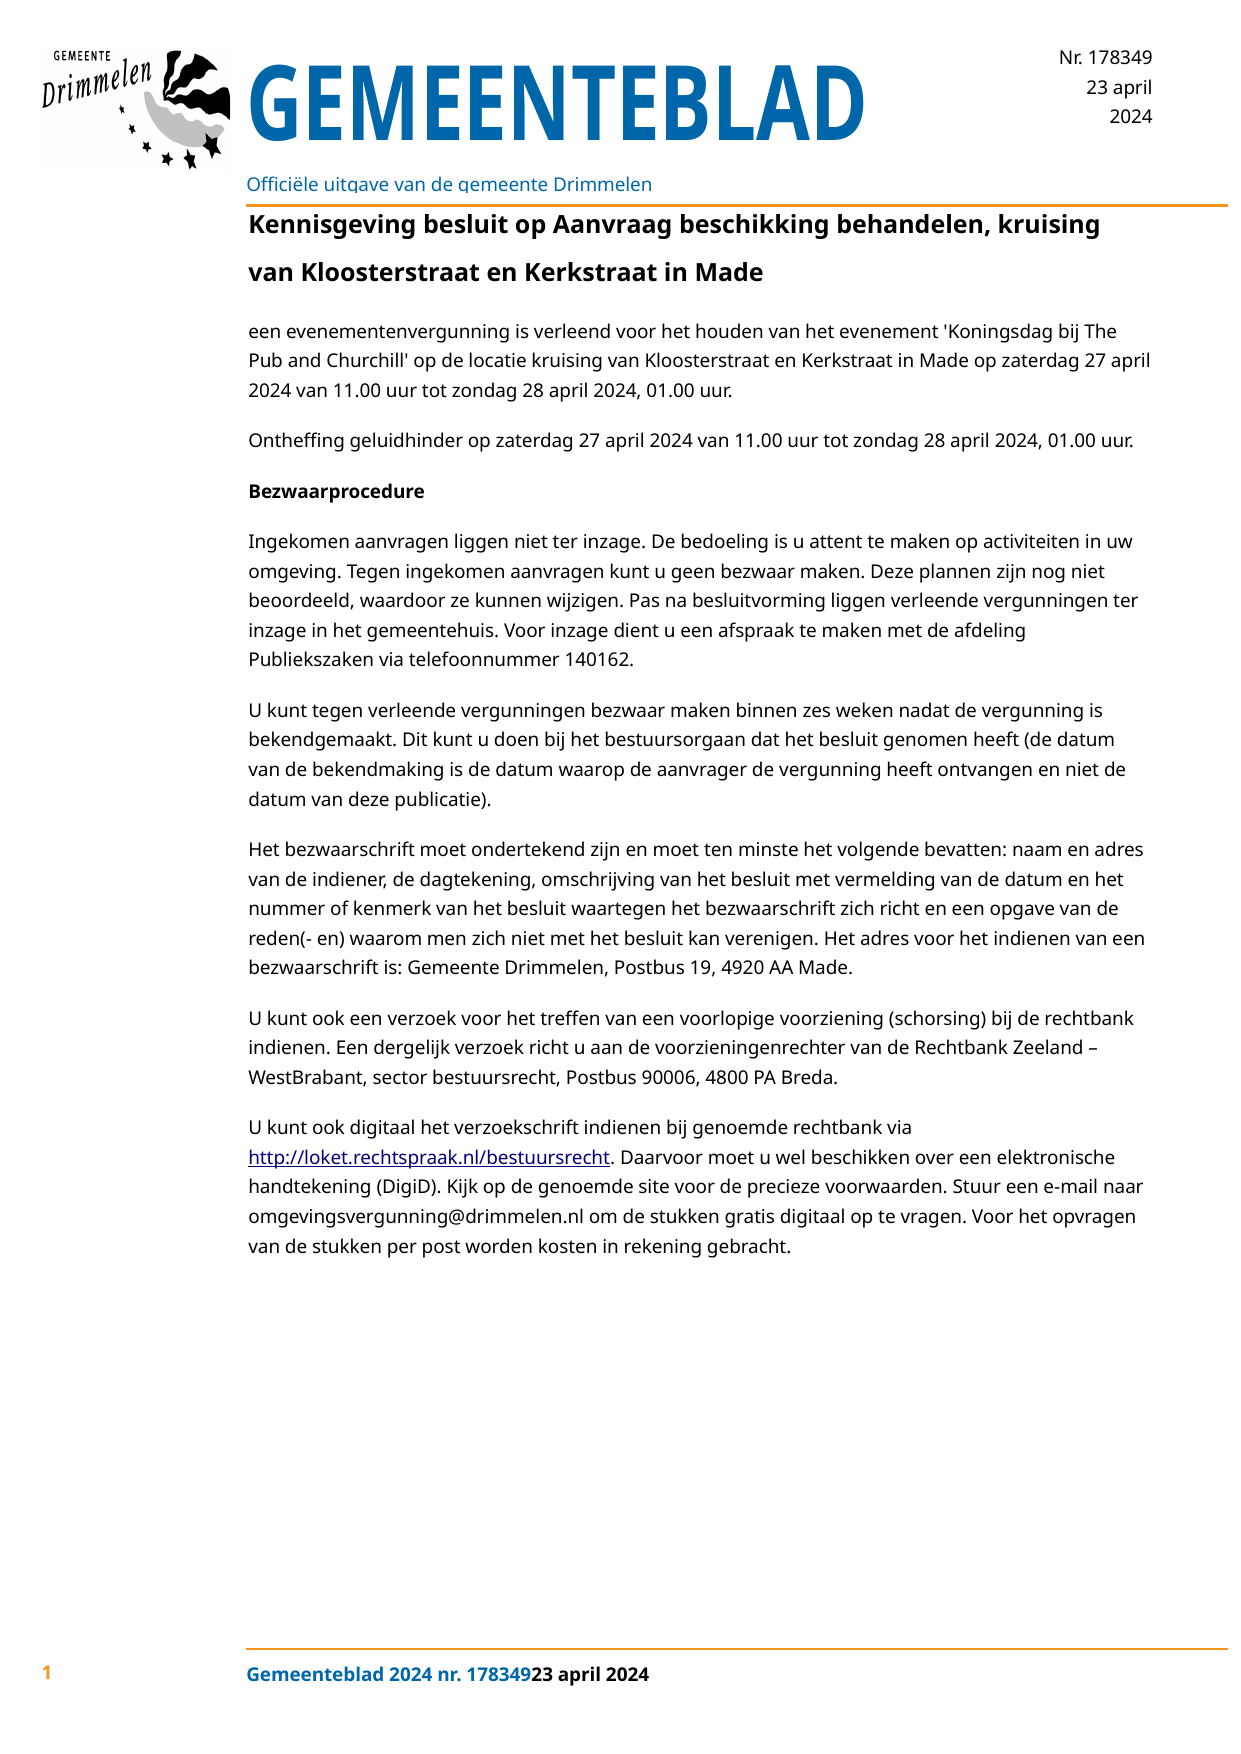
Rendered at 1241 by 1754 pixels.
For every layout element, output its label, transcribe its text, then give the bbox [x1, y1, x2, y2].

text U kunt tegen verleende vergunningen bezwaar maken binnen zes weken nadat de vergunning is bekendgemaakt. Dit kunt u doen bij het bestuursorgaan dat het besluit genomen heeft (de datum van de bekendmaking is de datum waarop de aanvrager de vergunning heeft ontvangen en niet de datum van deze publicatie). [248, 697, 1152, 812]
picture [41, 47, 231, 172]
text U kunt ook digitaal het verzoekschrift indienen bij genoemde rechtbank via http://loket.rechtspraak.nl/bestuursrecht. Daarvoor moet u wel beschikken over een elektronische handtekening (DigiD). Kijk op de genoemde site voor de precieze voorwaarden. Stuur een e-mail naar omgevingsvergunning@drimmelen.nl om de stukken gratis digitaal op te vragen. Voor het opvragen van de stukken per post worden kosten in rekening gebracht. [248, 1114, 1152, 1259]
text Ontheffing geluidhinder op zaterdag 27 april 2024 van 11.00 uur tot zondag 28 april 2024, 01.00 uur. [248, 427, 1152, 453]
text U kunt ook een verzoek voor het treffen van een voorlopige voorziening (schorsing) bij de rechtbank indienen. Een dergelijk verzoek richt u aan de voorzieningenrechter van de Rechtbank Zeeland – WestBrabant, sector bestuursrecht, Postbus 90006, 4800 PA Breda. [248, 1005, 1152, 1090]
text Kennisgeving besluit op Aanvraag beschikking behandelen, kruising van Kloosterstraat en Kerkstraat in Made [248, 207, 1152, 288]
text Bezwaarprocedure [248, 478, 1152, 504]
text Ingekomen aanvragen liggen niet ter inzage. De bedoeling is u attent te maken op activiteiten in uw omgeving. Tegen ingekomen aanvragen kunt u geen bezwaar maken. Deze plannen zijn nog niet beoordeeld, waardoor ze kunnen wijzigen. Pas na besluitvorming liggen verleende vergunningen ter inzage in het gemeentehuis. Voor inzage dient u een afspraak te maken met de afdeling Publiekszaken via telefoonnummer 140162. [248, 528, 1152, 672]
text Het bezwaarschrift moet ondertekend zijn en moet ten minste het volgende bevatten: naam en adres van de indiener, de dagtekening, omschrijving van het besluit met vermelding van de datum en het nummer of kenmerk van het besluit waartegen het bezwaarschrift zich richt en een opgave van de reden(- en) waarom men zich niet met het besluit kan verenigen. Het adres voor het indienen van een bezwaarschrift is: Gemeente Drimmelen, Postbus 19, 4920 AA Made. [248, 836, 1152, 980]
text een evenementenvergunning is verleend voor het houden van het evenement 'Koningsdag bij The Pub and Churchill' op de locatie kruising van Kloosterstraat en Kerkstraat in Made op zaterdag 27 april 2024 van 11.00 uur tot zondag 28 april 2024, 01.00 uur. [248, 318, 1152, 403]
